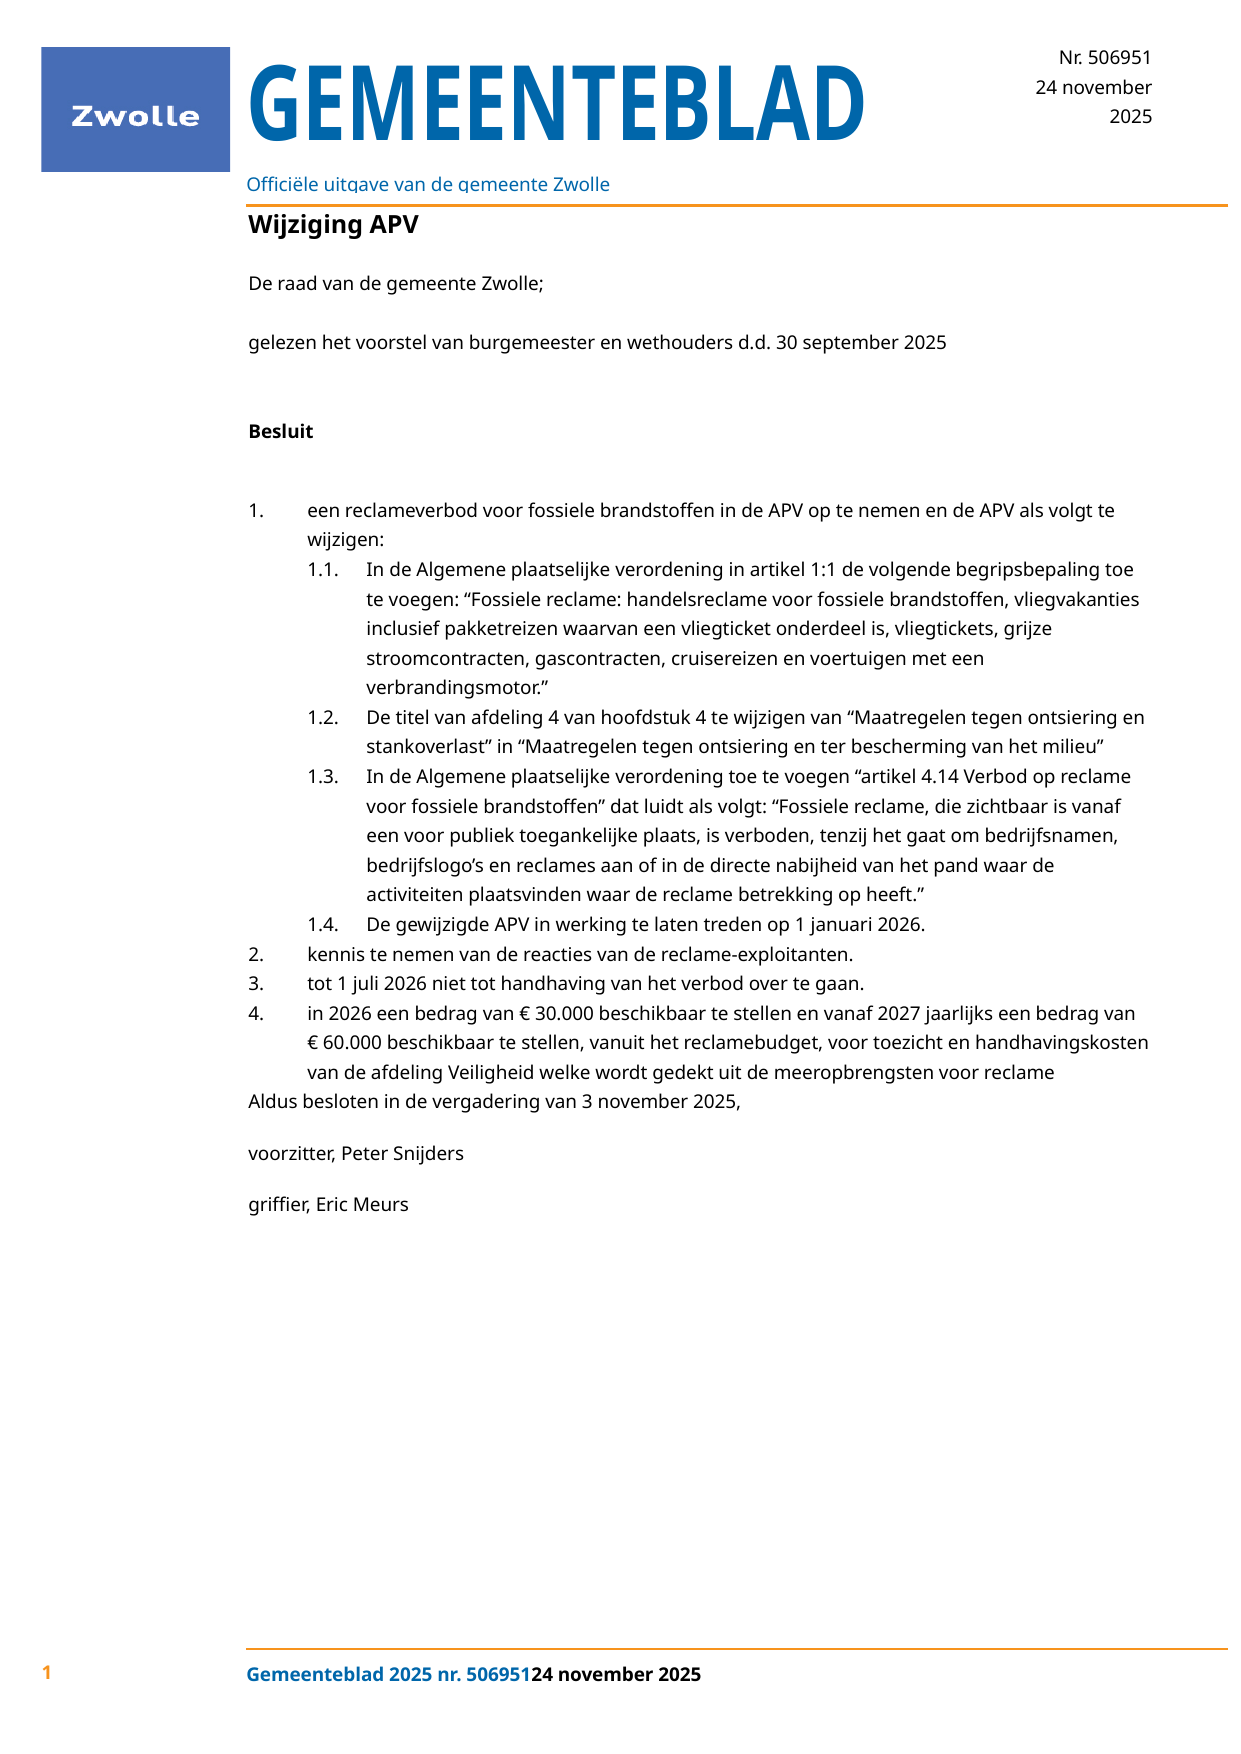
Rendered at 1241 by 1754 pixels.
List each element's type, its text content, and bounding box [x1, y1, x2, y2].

list een reclameverbod voor fossiele brandstoffen in de APV op te nemen en de APV als volgt te wijzigen: [248, 497, 1152, 552]
list In de Algemene plaatselijke verordening in artikel 1:1 de volgende begripsbepaling toe te voegen: “Fossiele reclame: handelsreclame voor fossiele brandstoffen, vliegvakanties inclusief pakketreizen waarvan een vliegticket onderdeel is, vliegtickets, grijze stroomcontracten, gascontracten, cruisereizen en voertuigen met een verbrandingsmotor.” [307, 556, 1152, 700]
text voorzitter, Peter Snijders [248, 1140, 1152, 1166]
text Wijziging APV [248, 207, 1152, 241]
list De gewijzigde APV in werking te laten treden op 1 januari 2026. [307, 911, 1152, 937]
text griffier, Eric Meurs [248, 1192, 1152, 1217]
text De raad van de gemeente Zwolle; [248, 270, 1152, 296]
text gelezen het voorstel van burgemeester en wethouders d.d. 30 september 2025 [248, 329, 1152, 355]
list In de Algemene plaatselijke verordening toe te voegen “artikel 4.14 Verbod op reclame voor fossiele brandstoffen” dat luidt als volgt: “Fossiele reclame, die zichtbaar is vanaf een voor publiek toegankelijke plaats, is verboden, tenzij het gaat om bedrijfsnamen, bedrijfslogo’s en reclames aan of in de directe nabijheid van het pand waar de activiteiten plaatsvinden waar de reclame betrekking op heeft.” [307, 763, 1152, 907]
picture [41, 47, 231, 172]
list tot 1 juli 2026 niet tot handhaving van het verbod over te gaan. [248, 970, 1152, 996]
list kennis te nemen van de reacties van de reclame-exploitanten. [248, 941, 1152, 967]
text Aldus besloten in de vergadering van 3 november 2025, [248, 1089, 1152, 1114]
text Besluit [248, 418, 1152, 444]
list De titel van afdeling 4 van hoofdstuk 4 te wijzigen van “Maatregelen tegen ontsiering en stankoverlast” in “Maatregelen tegen ontsiering en ter bescherming van het milieu” [307, 704, 1152, 759]
list in 2026 een bedrag van € 30.000 beschikbaar te stellen en vanaf 2027 jaarlijks een bedrag van € 60.000 beschikbaar te stellen, vanuit het reclamebudget, voor toezicht en handhavingskosten van de afdeling Veiligheid welke wordt gedekt uit de meeropbrengsten voor reclame [248, 1000, 1152, 1085]
